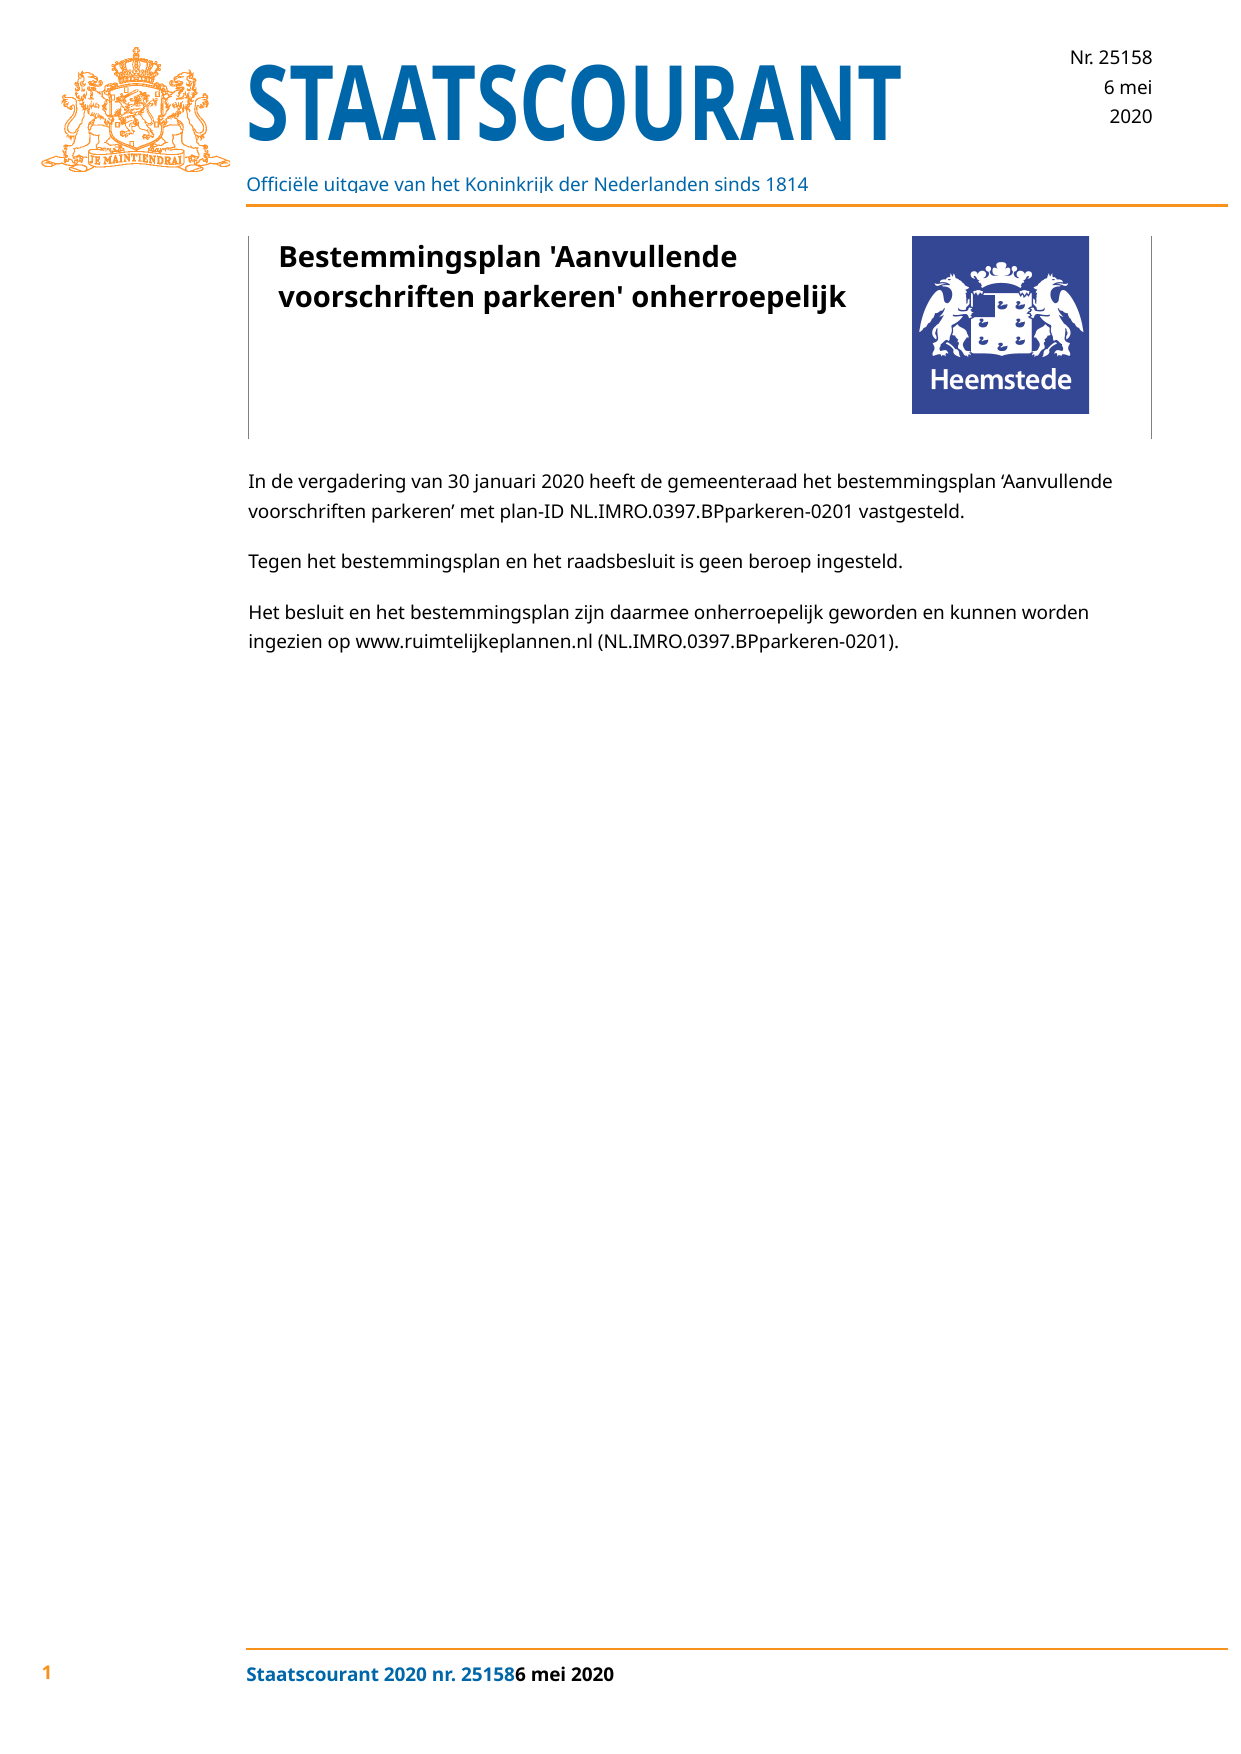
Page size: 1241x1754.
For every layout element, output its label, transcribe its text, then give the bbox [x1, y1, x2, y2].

text Het besluit en het bestemmingsplan zijn daarmee onherroepelijk geworden en kunnen worden ingezien op www.ruimtelijkeplannen.nl (NL.IMRO.0397.BPparkeren-0201). [248, 599, 1152, 654]
picture [912, 236, 1090, 414]
table_header [850, 236, 912, 413]
table_header Bestemmingsplan 'Aanvullende voorschriften parkeren' onherroepelijk [249, 236, 850, 439]
text Tegen het bestemmingsplan en het raadsbesluit is geen beroep ingesteld. [248, 549, 1152, 574]
table_header [850, 414, 1151, 439]
table_header [1090, 236, 1151, 413]
text In de vergadering van 30 januari 2020 heeft de gemeenteraad het bestemmingsplan ‘Aanvullende voorschriften parkeren’ met plan-ID NL.IMRO.0397.BPparkeren-0201 vastgesteld. [248, 469, 1152, 524]
picture [41, 47, 231, 172]
